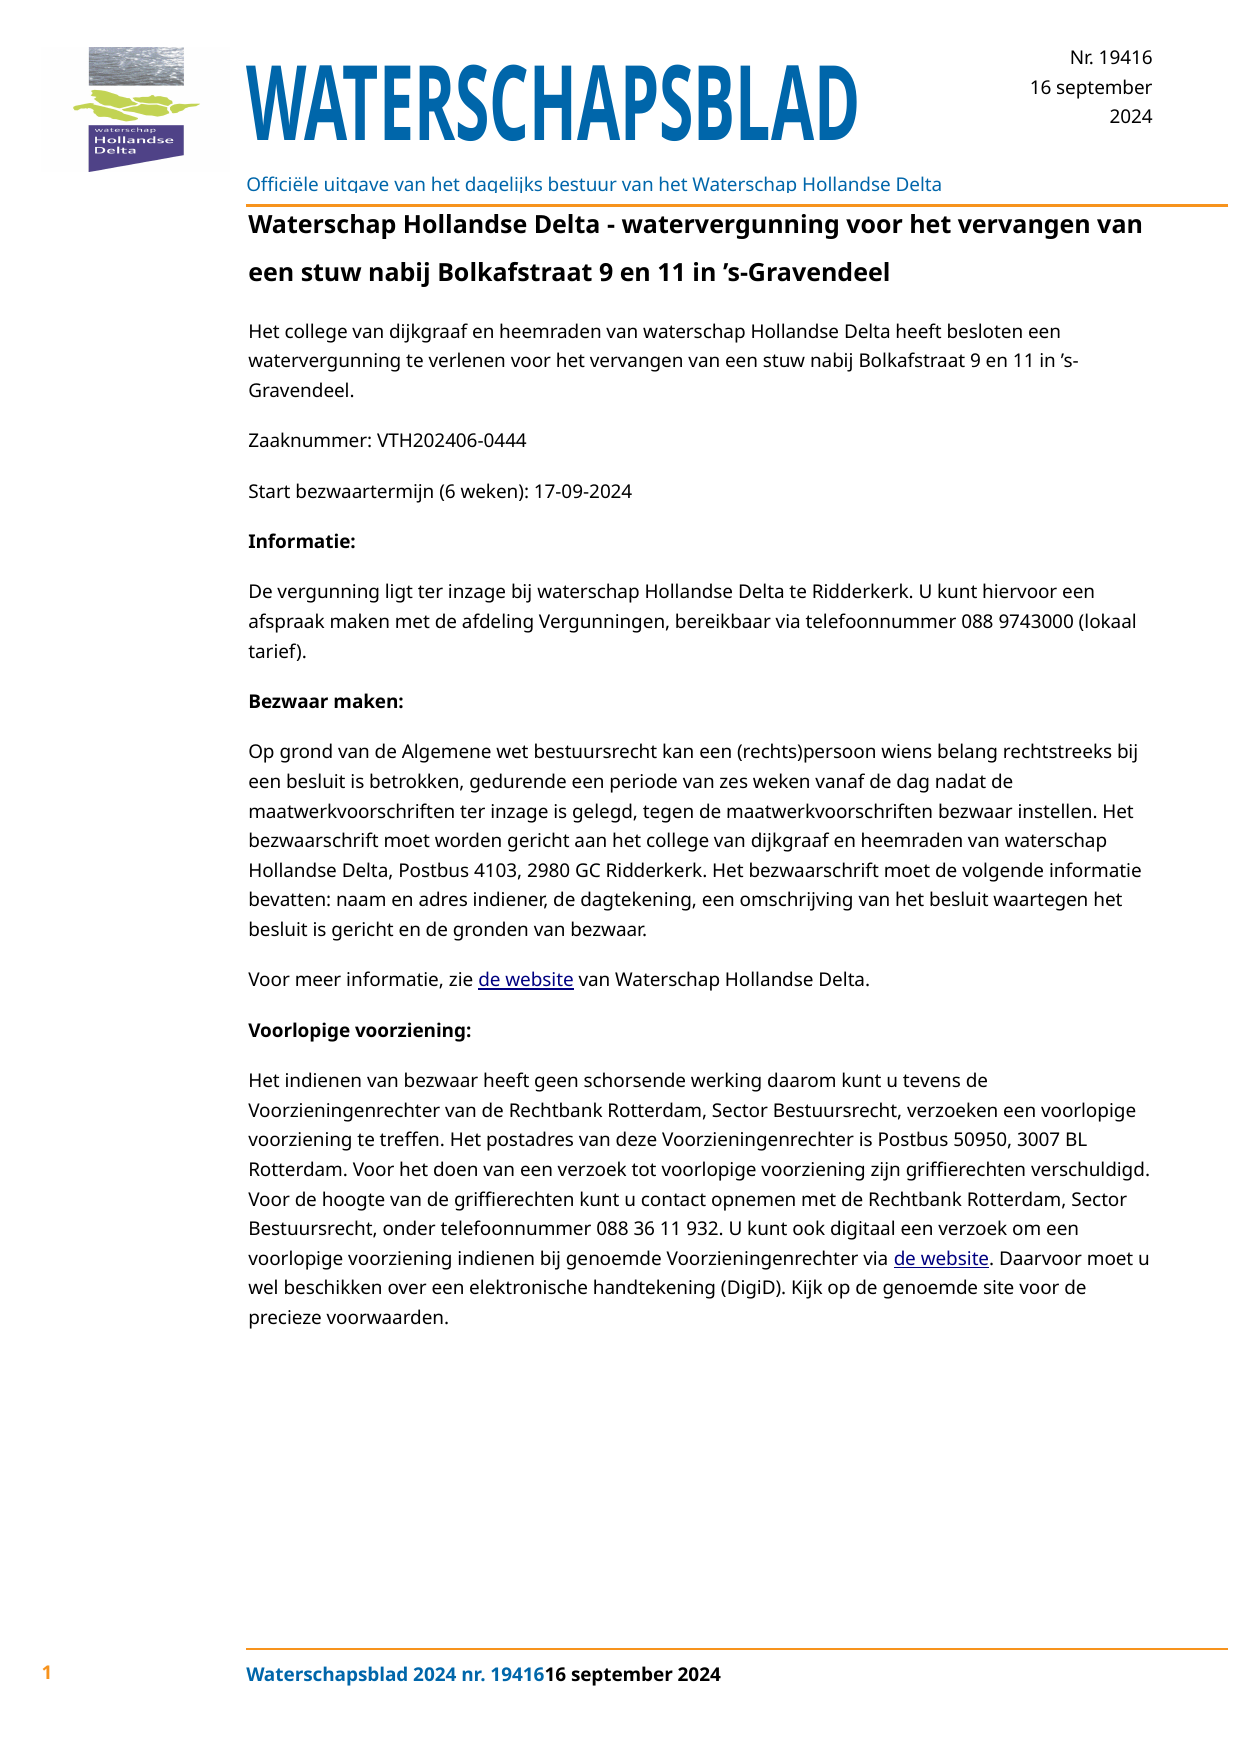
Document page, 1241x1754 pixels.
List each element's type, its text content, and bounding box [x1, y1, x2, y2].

picture [41, 47, 231, 172]
text Het indienen van bezwaar heeft geen schorsende werking daarom kunt u tevens de Voorzieningenrechter van de Rechtbank Rotterdam, Sector Bestuursrecht, verzoeken een voorlopige voorziening te treffen. Het postadres van deze Voorzieningenrechter is Postbus 50950, 3007 BL Rotterdam. Voor het doen van een verzoek tot voorlopige voorziening zijn griffierechten verschuldigd. Voor de hoogte van de griffierechten kunt u contact opnemen met de Rechtbank Rotterdam, Sector Bestuursrecht, onder telefoonnummer 088 36 11 932. U kunt ook digitaal een verzoek om een voorlopige voorziening indienen bij genoemde Voorzieningenrechter via de website. Daarvoor moet u wel beschikken over een elektronische handtekening (DigiD). Kijk op de genoemde site voor de precieze voorwaarden. [248, 1067, 1152, 1330]
text Informatie: [248, 528, 1152, 554]
text Zaaknummer: VTH202406-0444 [248, 427, 1152, 453]
text Bezwaar maken: [248, 688, 1152, 714]
text De vergunning ligt ter inzage bij waterschap Hollandse Delta te Ridderkerk. U kunt hiervoor een afspraak maken met de afdeling Vergunningen, bereikbaar via telefoonnummer 088 9743000 (lokaal tarief). [248, 579, 1152, 664]
text Start bezwaartermijn (6 weken): 17-09-2024 [248, 478, 1152, 504]
text Voor meer informatie, zie de website van Waterschap Hollandse Delta. [248, 967, 1152, 992]
text Het college van dijkgraaf en heemraden van waterschap Hollandse Delta heeft besloten een watervergunning te verlenen voor het vervangen van een stuw nabij Bolkafstraat 9 en 11 in ’s-Gravendeel. [248, 318, 1152, 403]
text Voorlopige voorziening: [248, 1017, 1152, 1043]
text Op grond van de Algemene wet bestuursrecht kan een (rechts)persoon wiens belang rechtstreeks bij een besluit is betrokken, gedurende een periode van zes weken vanaf de dag nadat de maatwerkvoorschriften ter inzage is gelegd, tegen de maatwerkvoorschriften bezwaar instellen. Het bezwaarschrift moet worden gericht aan het college van dijkgraaf en heemraden van waterschap Hollandse Delta, Postbus 4103, 2980 GC Ridderkerk. Het bezwaarschrift moet de volgende informatie bevatten: naam en adres indiener, de dagtekening, een omschrijving van het besluit waartegen het besluit is gericht en de gronden van bezwaar. [248, 739, 1152, 942]
text Waterschap Hollandse Delta - watervergunning voor het vervangen van een stuw nabij Bolkafstraat 9 en 11 in ’s-Gravendeel [248, 207, 1152, 288]
